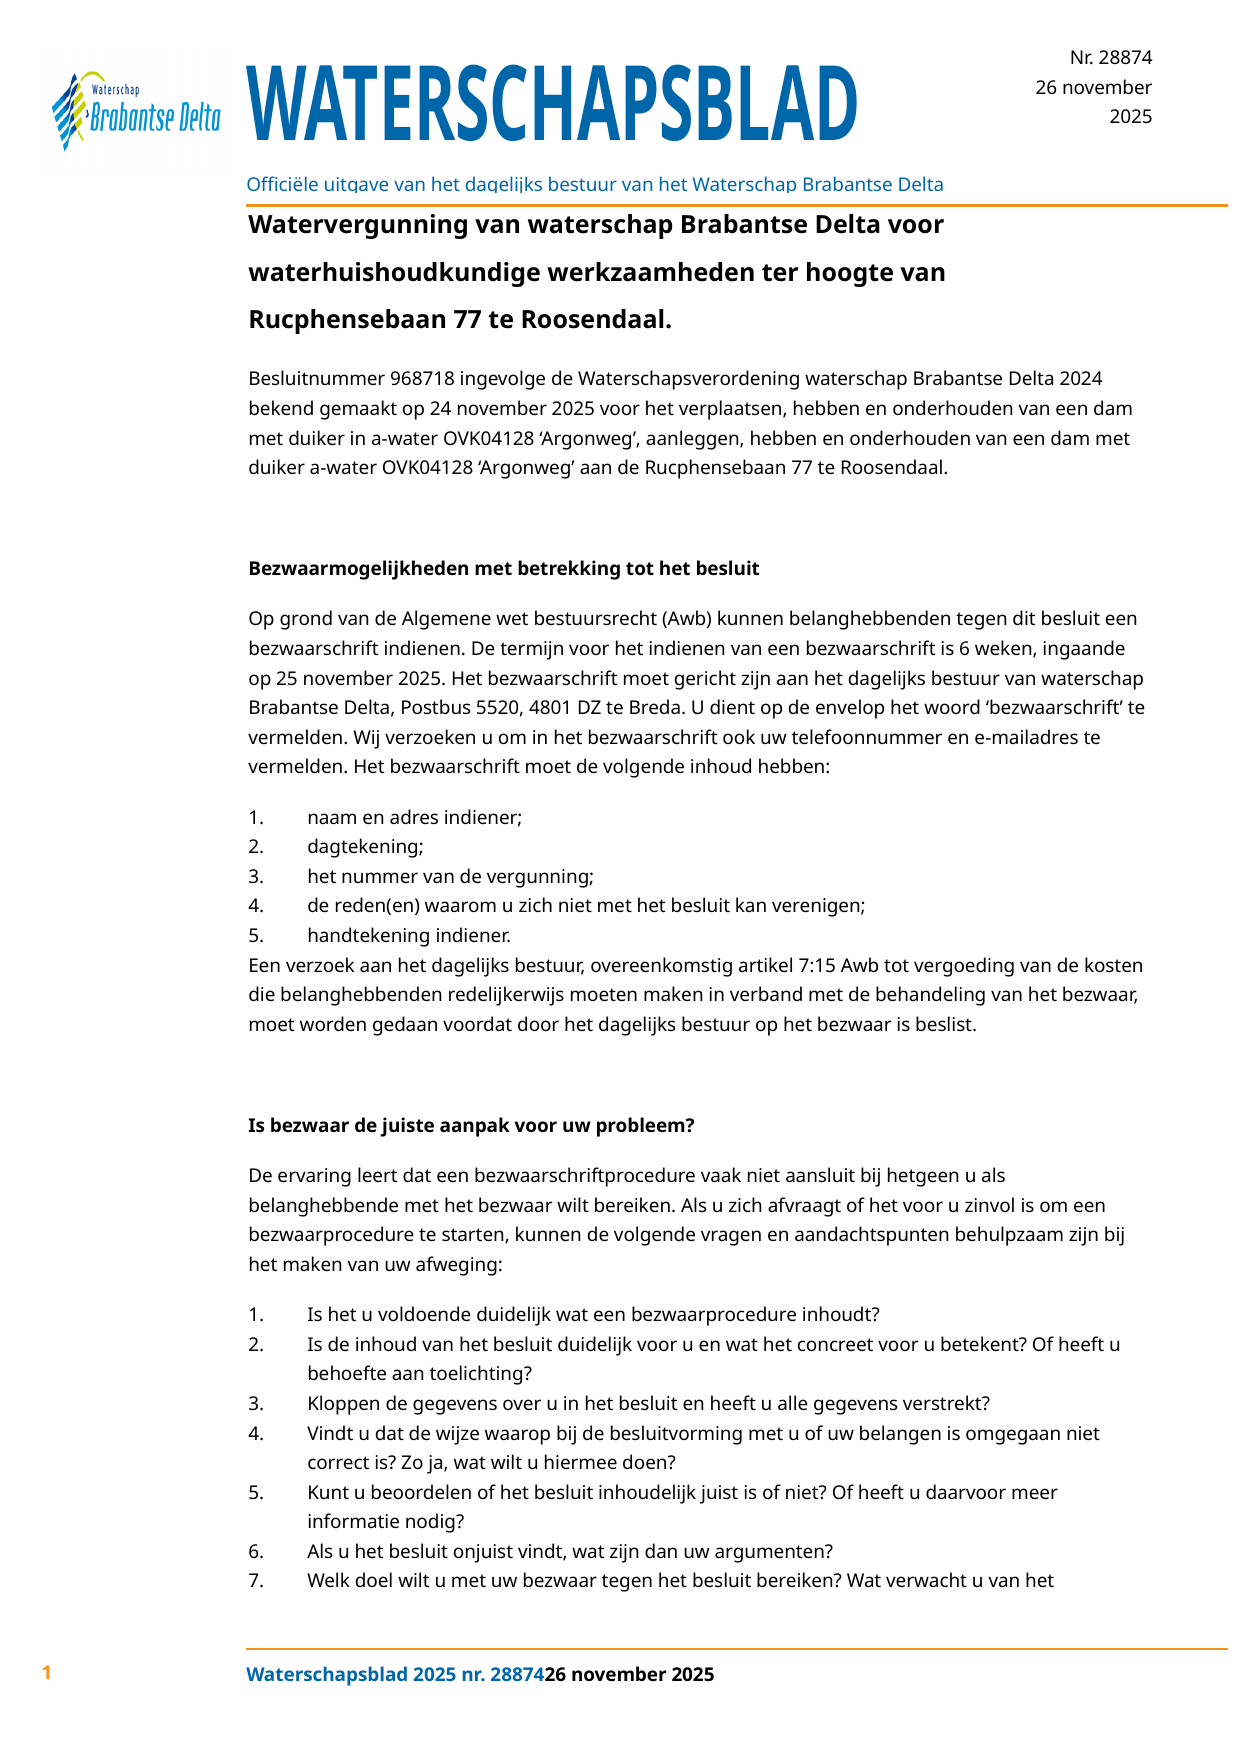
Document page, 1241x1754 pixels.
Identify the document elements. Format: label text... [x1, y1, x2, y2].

text Watervergunning van waterschap Brabantse Delta voor waterhuishoudkundige werkzaamheden ter hoogte van Rucphensebaan 77 te Roosendaal. [248, 207, 1152, 336]
text Is bezwaar de juiste aanpak voor uw probleem? [248, 1112, 1152, 1137]
text Op grond van de Algemene wet bestuursrecht (Awb) kunnen belanghebbenden tegen dit besluit een bezwaarschrift indienen. De termijn voor het indienen van een bezwaarschrift is 6 weken, ingaande op 25 november 2025. Het bezwaarschrift moet gericht zijn aan het dagelijks bestuur van waterschap Brabantse Delta, Postbus 5520, 4801 DZ te Breda. U dient op de envelop het woord ‘bezwaarschrift’ te vermelden. Wij verzoeken u om in het bezwaarschrift ook uw telefoonnummer en e‑mailadres te vermelden. Het bezwaarschrift moet de volgende inhoud hebben: [248, 606, 1152, 779]
list Is de inhoud van het besluit duidelijk voor u en wat het concreet voor u betekent? Of heeft u behoefte aan toelichting? [248, 1331, 1152, 1386]
list het nummer van de vergunning; [248, 863, 1152, 889]
list de reden(en) waarom u zich niet met het besluit kan verenigen; [248, 893, 1152, 918]
list handtekening indiener. [248, 922, 1152, 948]
list Kunt u beoordelen of het besluit inhoudelijk juist is of niet? Of heeft u daarvoor meer informatie nodig? [248, 1479, 1152, 1534]
picture [41, 47, 231, 172]
text Besluitnummer 968718 ingevolge de Waterschapsverordening waterschap Brabantse Delta 2024 bekend gemaakt op 24 november 2025 voor het verplaatsen, hebben en onderhouden van een dam met duiker in a-water OVK04128 ‘Argonweg’, aanleggen, hebben en onderhouden van een dam met duiker a-water OVK04128 ‘Argonweg’ aan de Rucphensebaan 77 te Roosendaal. [248, 366, 1152, 480]
list Kloppen de gegevens over u in het besluit en heeft u alle gegevens verstrekt? [248, 1390, 1152, 1416]
list Welk doel wilt u met uw bezwaar tegen het besluit bereiken? Wat verwacht u van het [248, 1568, 1152, 1593]
text De ervaring leert dat een bezwaarschriftprocedure vaak niet aansluit bij hetgeen u als belanghebbende met het bezwaar wilt bereiken. Als u zich afvraagt of het voor u zinvol is om een bezwaarprocedure te starten, kunnen de volgende vragen en aandachtspunten behulpzaam zijn bij het maken van uw afweging: [248, 1162, 1152, 1277]
text Bezwaarmogelijkheden met betrekking tot het besluit [248, 555, 1152, 581]
list naam en adres indiener; [248, 804, 1152, 829]
text Een verzoek aan het dagelijks bestuur, overeenkomstig artikel 7:15 Awb tot vergoeding van de kosten die belanghebbenden redelijkerwijs moeten maken in verband met de behandeling van het bezwaar, moet worden gedaan voordat door het dagelijks bestuur op het bezwaar is beslist. [248, 952, 1152, 1037]
list Is het u voldoende duidelijk wat een bezwaarprocedure inhoudt? [248, 1301, 1152, 1327]
list Als u het besluit onjuist vindt, wat zijn dan uw argumenten? [248, 1538, 1152, 1564]
list Vindt u dat de wijze waarop bij de besluitvorming met u of uw belangen is omgegaan niet correct is? Zo ja, wat wilt u hiermee doen? [248, 1420, 1152, 1475]
list dagtekening; [248, 833, 1152, 859]
